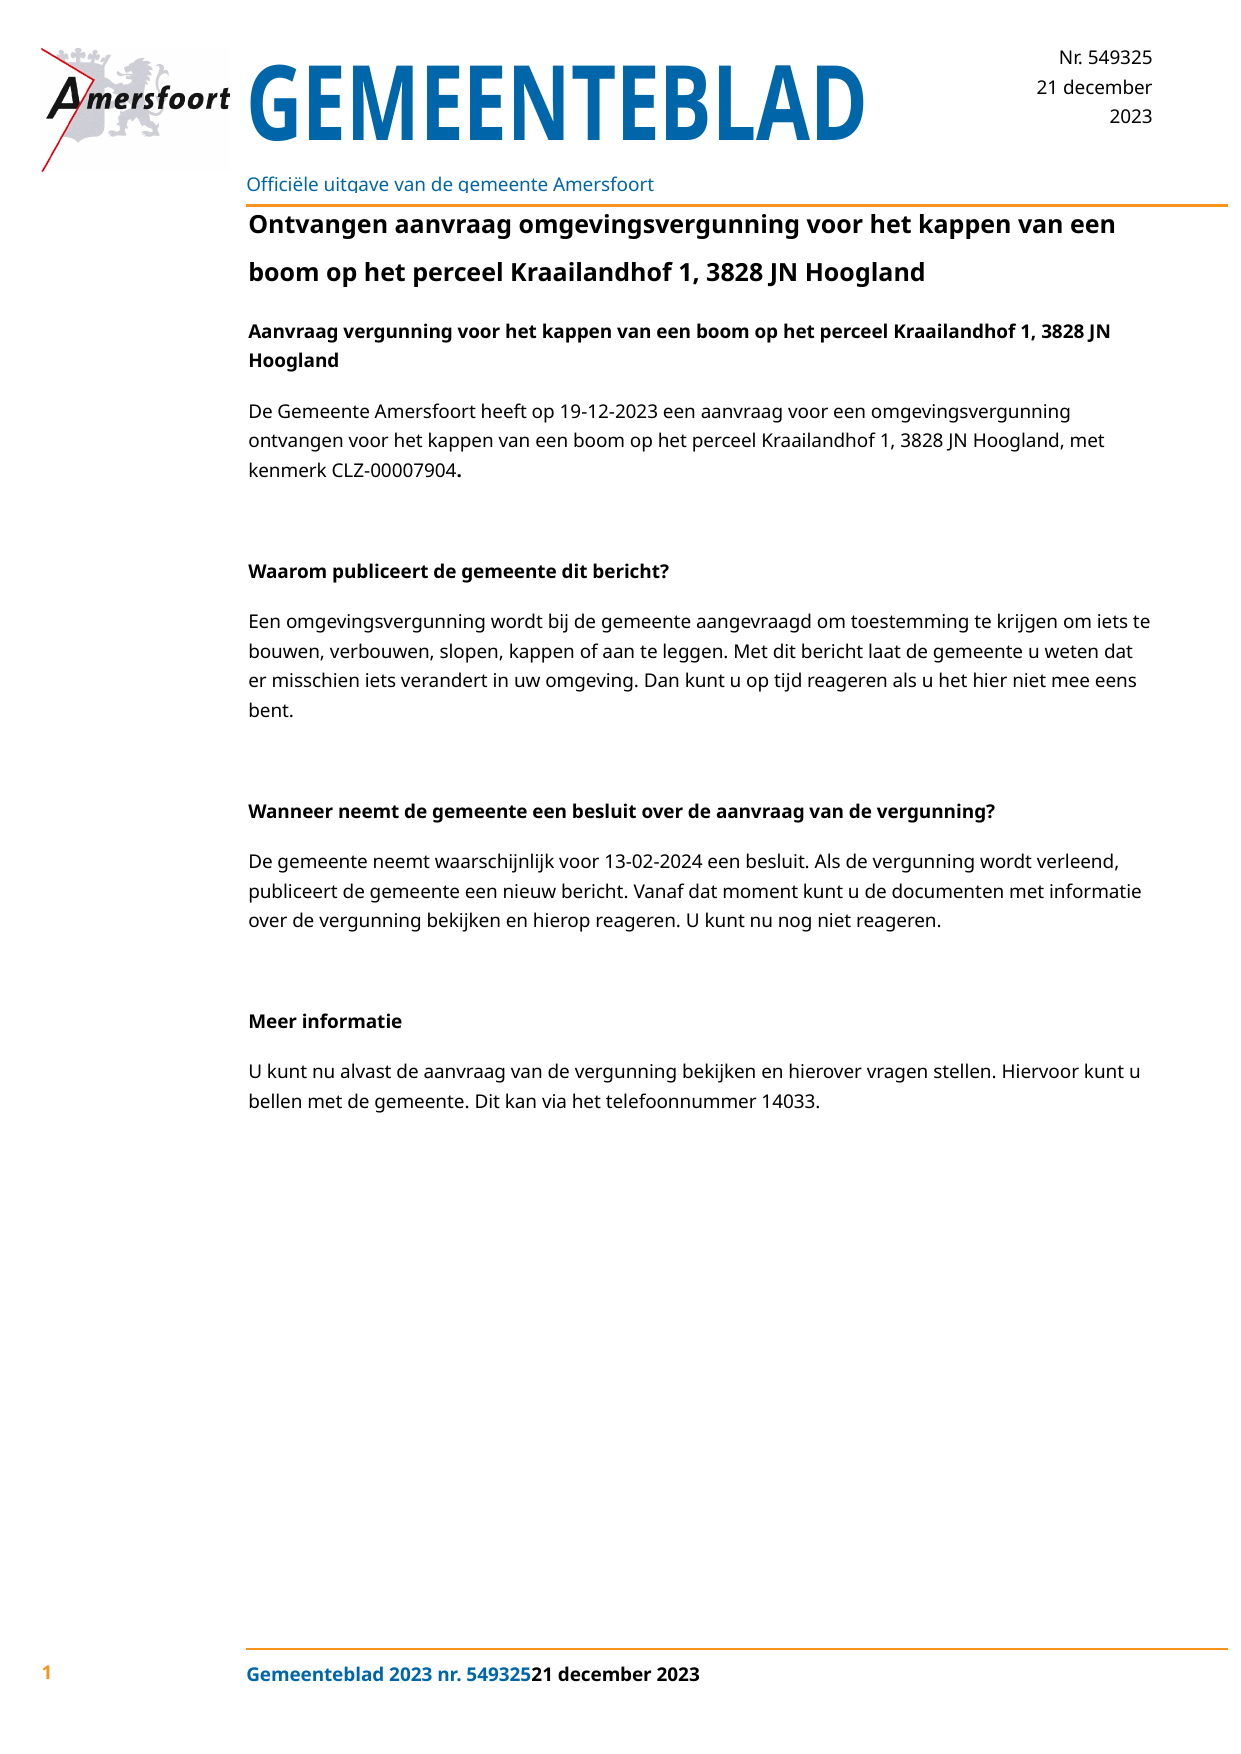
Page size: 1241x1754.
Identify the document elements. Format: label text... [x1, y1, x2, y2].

text Wanneer neemt de gemeente een besluit over de aanvraag van de vergunning? [248, 798, 1152, 824]
text Ontvangen aanvraag omgevingsvergunning voor het kappen van een boom op het perceel Kraailandhof 1, 3828 JN Hoogland [248, 207, 1152, 288]
text U kunt nu alvast de aanvraag van de vergunning bekijken en hierover vragen stellen. Hiervoor kunt u bellen met de gemeente. Dit kan via het telefoonnummer 14033. [248, 1059, 1152, 1114]
text Meer informatie [248, 1008, 1152, 1034]
text Een omgevingsvergunning wordt bij de gemeente aangevraagd om toestemming te krijgen om iets te bouwen, verbouwen, slopen, kappen of aan te leggen. Met dit bericht laat de gemeente u weten dat er misschien iets verandert in uw omgeving. Dan kunt u op tijd reageren als u het hier niet mee eens bent. [248, 608, 1152, 723]
text De Gemeente Amersfoort heeft op 19-12-2023 een aanvraag voor een omgevingsvergunning ontvangen voor het kappen van een boom op het perceel Kraailandhof 1, 3828 JN Hoogland, met kenmerk CLZ-00007904. [248, 398, 1152, 483]
text De gemeente neemt waarschijnlijk voor 13-02-2024 een besluit. Als de vergunning wordt verleend, publiceert de gemeente een nieuw bericht. Vanaf dat moment kunt u de documenten met informatie over de vergunning bekijken en hierop reageren. U kunt nu nog niet reageren. [248, 848, 1152, 933]
picture [41, 47, 231, 172]
text Waarom publiceert de gemeente dit bericht? [248, 558, 1152, 584]
text Aanvraag vergunning voor het kappen van een boom op het perceel Kraailandhof 1, 3828 JN Hoogland [248, 318, 1152, 373]
